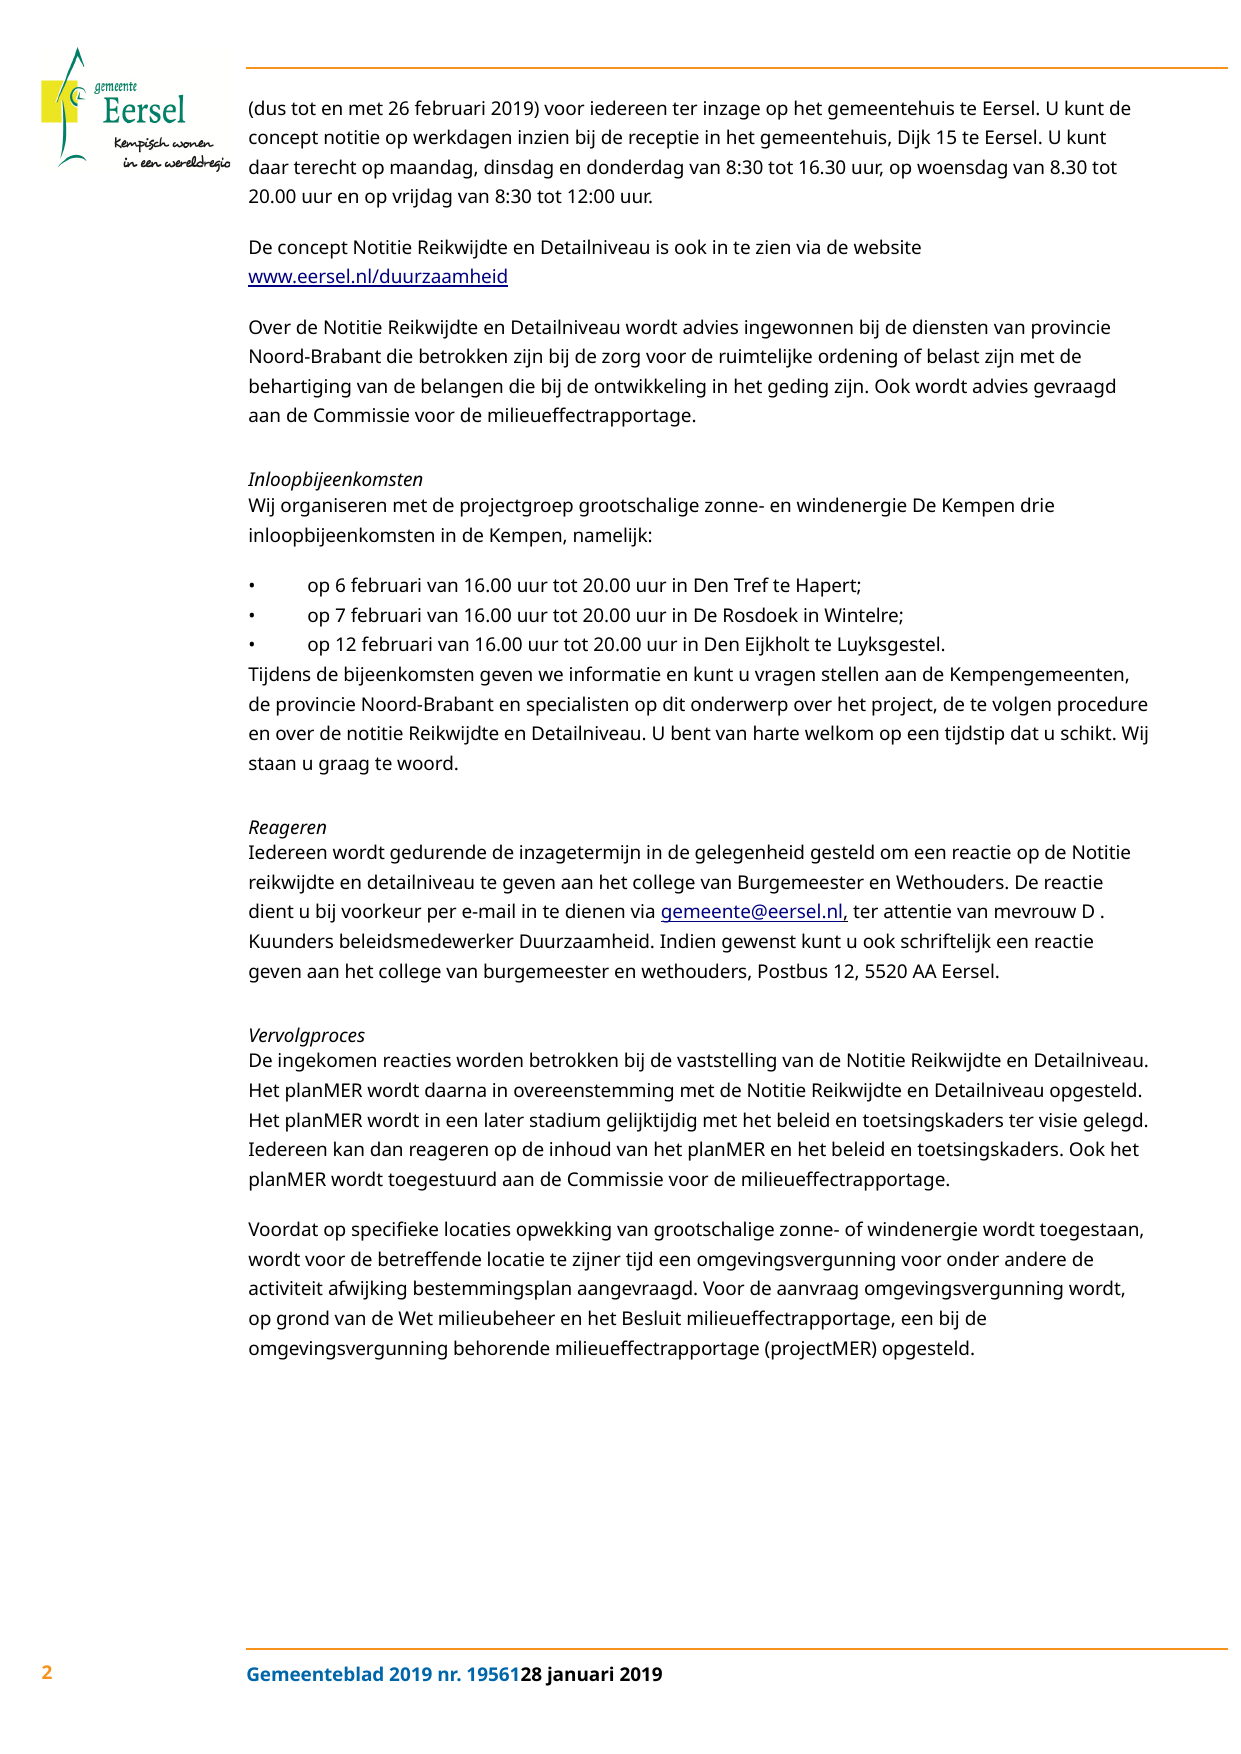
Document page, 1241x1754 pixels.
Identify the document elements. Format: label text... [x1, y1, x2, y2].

text Vervolgproces [248, 1022, 1152, 1048]
list op 7 februari van 16.00 uur tot 20.00 uur in De Rosdoek in Wintelre; [248, 602, 1152, 628]
text Over de Notitie Reikwijdte en Detailniveau wordt advies ingewonnen bij de diensten van provincie Noord-Brabant die betrokken zijn bij de zorg voor de ruimtelijke ordening of belast zijn met de behartiging van de belangen die bij de ontwikkeling in het geding zijn. Ook wordt advies gevraagd aan de Commissie voor de milieueffectrapportage. [248, 314, 1152, 428]
text De concept Notitie Reikwijdte en Detailniveau is ook in te zien via de website www.eersel.nl/duurzaamheid [248, 234, 1152, 289]
text Tijdens de bijeenkomsten geven we informatie en kunt u vragen stellen aan de Kempengemeenten, de provincie Noord-Brabant en specialisten op dit onderwerp over het project, de te volgen procedure en over de notitie Reikwijdte en Detailniveau. U bent van harte welkom op een tijdstip dat u schikt. Wij staan u graag te woord. [248, 661, 1152, 776]
text Reageren [248, 814, 1152, 839]
picture [41, 47, 231, 172]
list op 12 februari van 16.00 uur tot 20.00 uur in Den Eijkholt te Luyksgestel. [248, 632, 1152, 657]
text Wij organiseren met de projectgroep grootschalige zonne- en windenergie De Kempen drie inloopbijeenkomsten in de Kempen, namelijk: [248, 492, 1152, 548]
text De ingekomen reacties worden betrokken bij de vaststelling van de Notitie Reikwijdte en Detailniveau. Het planMER wordt daarna in overeenstemming met de Notitie Reikwijdte en Detailniveau opgesteld. Het planMER wordt in een later stadium gelijktijdig met het beleid en toetsingskaders ter visie gelegd. Iedereen kan dan reageren op de inhoud van het planMER en het beleid en toetsingskaders. Ook het planMER wordt toegestuurd aan de Commissie voor de milieueffectrapportage. [248, 1048, 1152, 1192]
text Inloopbijeenkomsten [248, 467, 1152, 492]
text Voordat op specifieke locaties opwekking van grootschalige zonne- of windenergie wordt toegestaan, wordt voor de betreffende locatie te zijner tijd een omgevingsvergunning voor onder andere de activiteit afwijking bestemmingsplan aangevraagd. Voor de aanvraag omgevingsvergunning wordt, op grond van de Wet milieubeheer en het Besluit milieueffectrapportage, een bij de omgevingsvergunning behorende milieueffectrapportage (projectMER) opgesteld. [248, 1216, 1152, 1360]
list op 6 februari van 16.00 uur tot 20.00 uur in Den Tref te Hapert; [248, 572, 1152, 598]
text Iedereen wordt gedurende de inzagetermijn in de gelegenheid gesteld om een reactie op de Notitie reikwijdte en detailniveau te geven aan het college van Burgemeester en Wethouders. De reactie dient u bij voorkeur per e-mail in te dienen via gemeente@eersel.nl, ter attentie van mevrouw D . Kuunders beleidsmedewerker Duurzaamheid. Indien gewenst kunt u ook schriftelijk een reactie geven aan het college van burgemeester en wethouders, Postbus 12, 5520 AA Eersel. [248, 839, 1152, 984]
text (dus tot en met 26 februari 2019) voor iedereen ter inzage op het gemeentehuis te Eersel. U kunt de concept notitie op werkdagen inzien bij de receptie in het gemeentehuis, Dijk 15 te Eersel. U kunt daar terecht op maandag, dinsdag en donderdag van 8:30 tot 16.30 uur, op woensdag van 8.30 tot 20.00 uur en op vrijdag van 8:30 tot 12:00 uur. [248, 95, 1152, 209]
